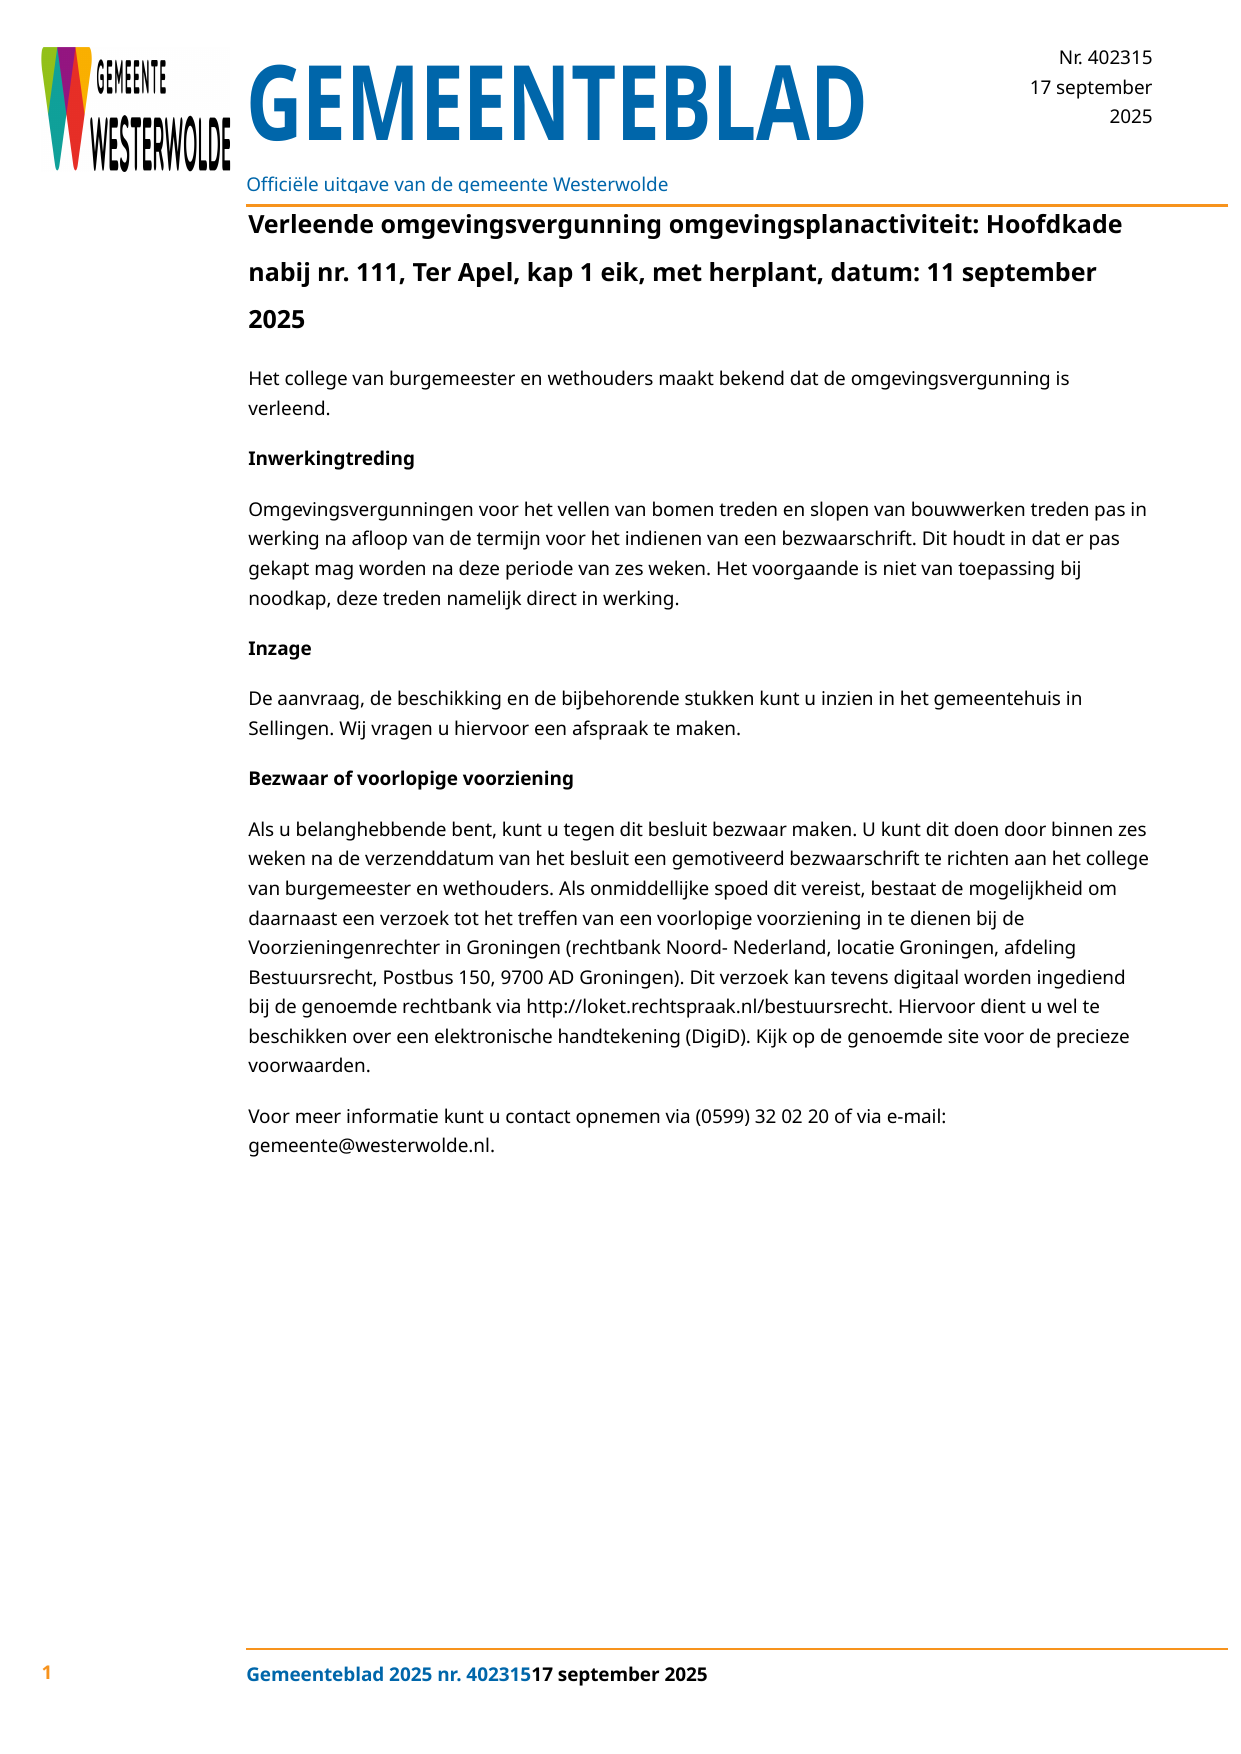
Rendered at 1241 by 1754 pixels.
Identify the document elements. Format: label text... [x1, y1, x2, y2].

picture [41, 47, 231, 172]
text Verleende omgevingsvergunning omgevingsplanactiviteit: Hoofdkade nabij nr. 111, Ter Apel, kap 1 eik, met herplant, datum: 11 september 2025 [248, 207, 1152, 336]
text Het college van burgemeester en wethouders maakt bekend dat de omgevingsvergunning is verleend. [248, 366, 1152, 421]
text Inwerkingtreding [248, 446, 1152, 471]
text Bezwaar of voorlopige voorziening [248, 766, 1152, 791]
text Inzage [248, 635, 1152, 661]
text Voor meer informatie kunt u contact opnemen via (0599) 32 02 20 of via e-mail: gemeente@westerwolde.nl. [248, 1103, 1152, 1158]
text Als u belanghebbende bent, kunt u tegen dit besluit bezwaar maken. U kunt dit doen door binnen zes weken na de verzenddatum van het besluit een gemotiveerd bezwaarschrift te richten aan het college van burgemeester en wethouders. Als onmiddellijke spoed dit vereist, bestaat de mogelijkheid om daarnaast een verzoek tot het treffen van een voorlopige voorziening in te dienen bij de Voorzieningenrechter in Groningen (rechtbank Noord- Nederland, locatie Groningen, afdeling Bestuursrecht, Postbus 150, 9700 AD Groningen). Dit verzoek kan tevens digitaal worden ingediend bij de genoemde rechtbank via http://loket.rechtspraak.nl/bestuursrecht. Hiervoor dient u wel te beschikken over een elektronische handtekening (DigiD). Kijk op de genoemde site voor de precieze voorwaarden. [248, 816, 1152, 1078]
text De aanvraag, de beschikking en de bijbehorende stukken kunt u inzien in het gemeentehuis in Sellingen. Wij vragen u hiervoor een afspraak te maken. [248, 686, 1152, 741]
text Omgevingsvergunningen voor het vellen van bomen treden en slopen van bouwwerken treden pas in werking na afloop van de termijn voor het indienen van een bezwaarschrift. Dit houdt in dat er pas gekapt mag worden na deze periode van zes weken. Het voorgaande is niet van toepassing bij noodkap, deze treden namelijk direct in werking. [248, 496, 1152, 610]
